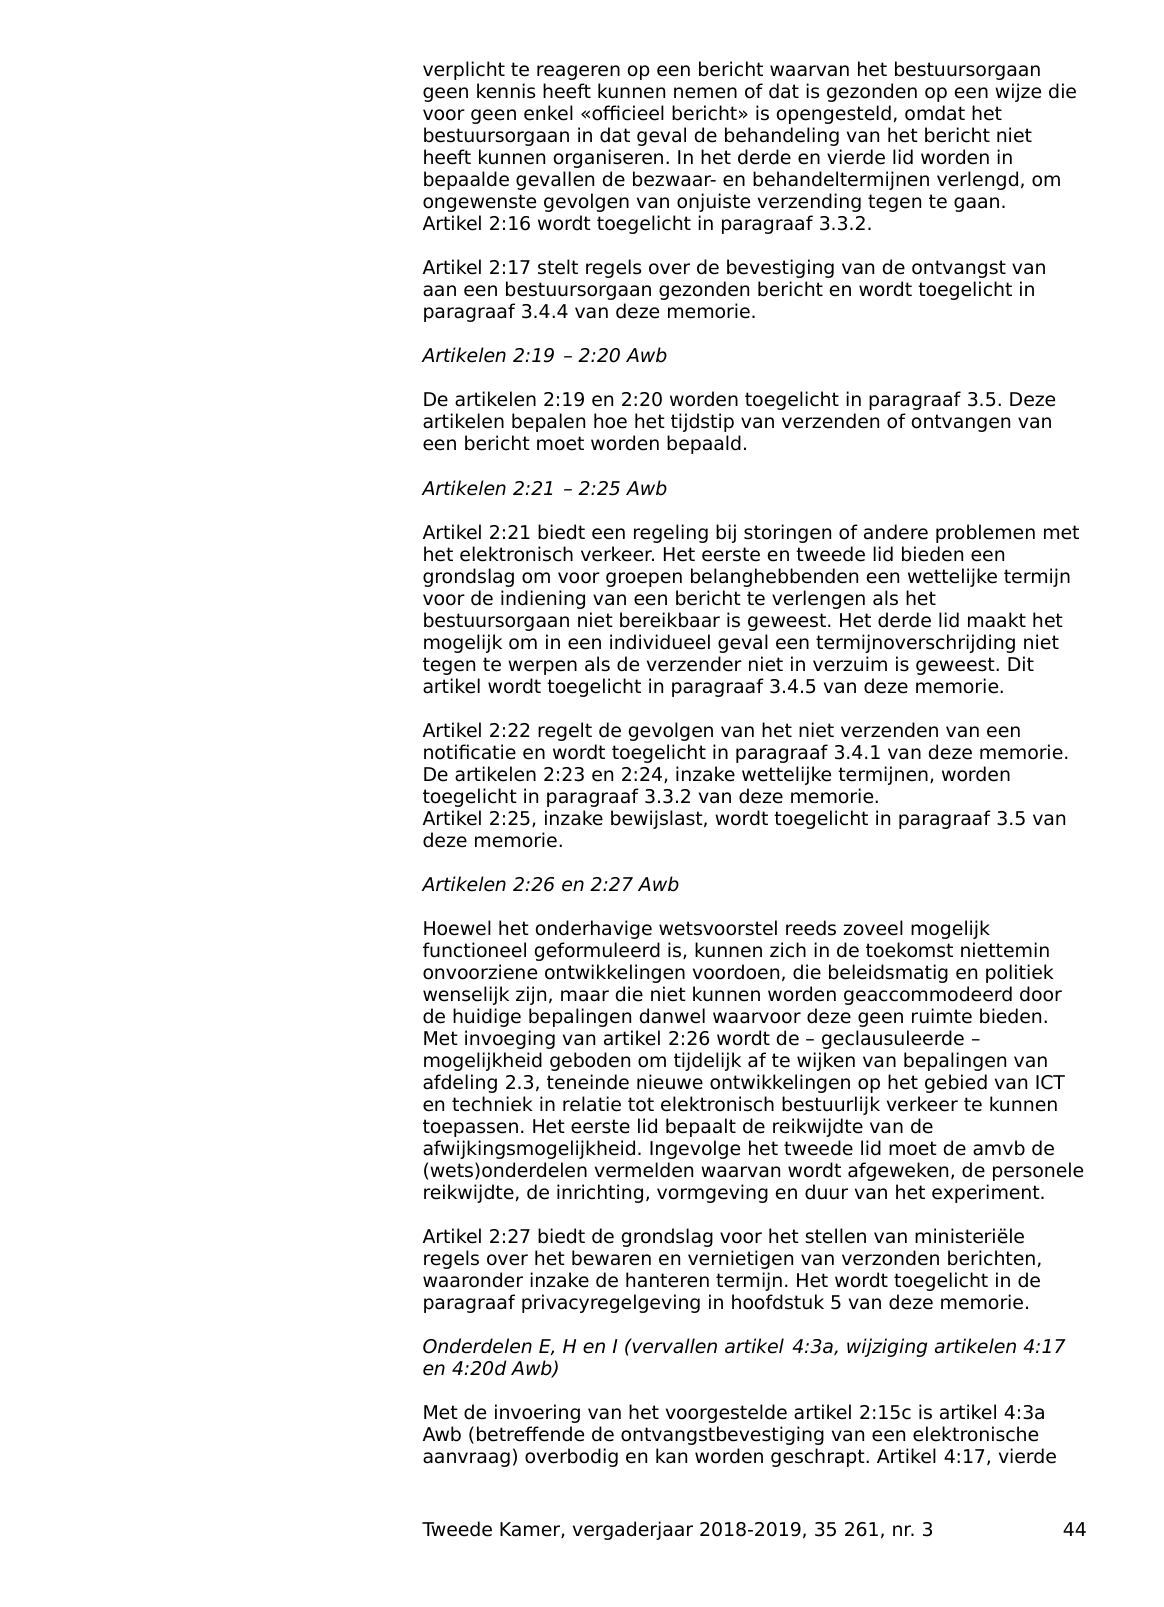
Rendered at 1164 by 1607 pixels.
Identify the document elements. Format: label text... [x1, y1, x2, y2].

text Artikel 2:17 stelt regels over de bevestiging van de ontvangst van aan een bestuursorgaan gezonden bericht en wordt toegelicht in paragraaf 3.4.4 van deze memorie. [422, 257, 1087, 323]
text Artikel 2:21 biedt een regeling bij storingen of andere problemen met het elektronisch verkeer. Het eerste en tweede lid bieden een grondslag om voor groepen belanghebbenden een wettelijke termijn voor de indiening van een bericht te verlengen als het bestuursorgaan niet bereikbaar is geweest. Het derde lid maakt het mogelijk om in een individueel geval een termijnoverschrijding niet tegen te werpen als de verzender niet in verzuim is geweest. Dit artikel wordt toegelicht in paragraaf 3.4.5 van deze memorie. [422, 522, 1087, 697]
text De artikelen 2:23 en 2:24, inzake wettelijke termijnen, worden toegelicht in paragraaf 3.3.2 van deze memorie. [422, 764, 1087, 808]
text Met de invoering van het voorgestelde artikel 2:15c is artikel 4:3a Awb (betreffende de ontvangstbevestiging van een elektronische aanvraag) overbodig en kan worden geschrapt. Artikel 4:17, vierde [422, 1402, 1087, 1468]
text verplicht te reageren op een bericht waarvan het bestuursorgaan geen kennis heeft kunnen nemen of dat is gezonden op een wijze die voor geen enkel «officieel bericht» is opengesteld, omdat het bestuursorgaan in dat geval de behandeling van het bericht niet heeft kunnen organiseren. In het derde en vierde lid worden in bepaalde gevallen de bezwaar- en behandeltermijnen verlengd, om ongewenste gevolgen van onjuiste verzending tegen te gaan. Artikel 2:16 wordt toegelicht in paragraaf 3.3.2. [422, 59, 1087, 235]
text De artikelen 2:19 en 2:20 worden toegelicht in paragraaf 3.5. Deze artikelen bepalen hoe het tijdstip van verzenden of ontvangen van een bericht moet worden bepaald. [422, 389, 1087, 455]
text Artikel 2:22 regelt de gevolgen van het niet verzenden van een notificatie en wordt toegelicht in paragraaf 3.4.1 van deze memorie. [422, 720, 1087, 764]
text Hoewel het onderhavige wetsvoorstel reeds zoveel mogelijk functioneel geformuleerd is, kunnen zich in de toekomst niettemin onvoorziene ontwikkelingen voordoen, die beleidsmatig en politiek wenselijk zijn, maar die niet kunnen worden geaccommodeerd door de huidige bepalingen danwel waarvoor deze geen ruimte bieden. Met invoeging van artikel 2:26 wordt de – geclausuleerde – mogelijkheid geboden om tijdelijk af te wijken van bepalingen van afdeling 2.3, teneinde nieuwe ontwikkelingen op het gebied van ICT en techniek in relatie tot elektronisch bestuurlijk verkeer te kunnen toepassen. Het eerste lid bepaalt de reikwijdte van de afwijkingsmogelijkheid. Ingevolge het tweede lid moet de amvb de (wets)onderdelen vermelden waarvan wordt afgeweken, de personele reikwijdte, de inrichting, vormgeving en duur van het experiment. [422, 918, 1087, 1204]
text Artikel 2:25, inzake bewijslast, wordt toegelicht in paragraaf 3.5 van deze memorie. [422, 808, 1087, 852]
subtitle Artikelen 2:26 en 2:27 Awb [422, 874, 1087, 896]
subtitle Artikelen 2:21 – 2:25 Awb [422, 477, 1087, 499]
subtitle Onderdelen E, H en I (vervallen artikel 4:3a, wijziging artikelen 4:17 en 4:20d Awb) [422, 1336, 1087, 1380]
text Artikel 2:27 biedt de grondslag voor het stellen van ministeriële regels over het bewaren en vernietigen van verzonden berichten, waaronder inzake de hanteren termijn. Het wordt toegelicht in de paragraaf privacyregelgeving in hoofdstuk 5 van deze memorie. [422, 1226, 1087, 1314]
subtitle Artikelen 2:19 – 2:20 Awb [422, 345, 1087, 367]
